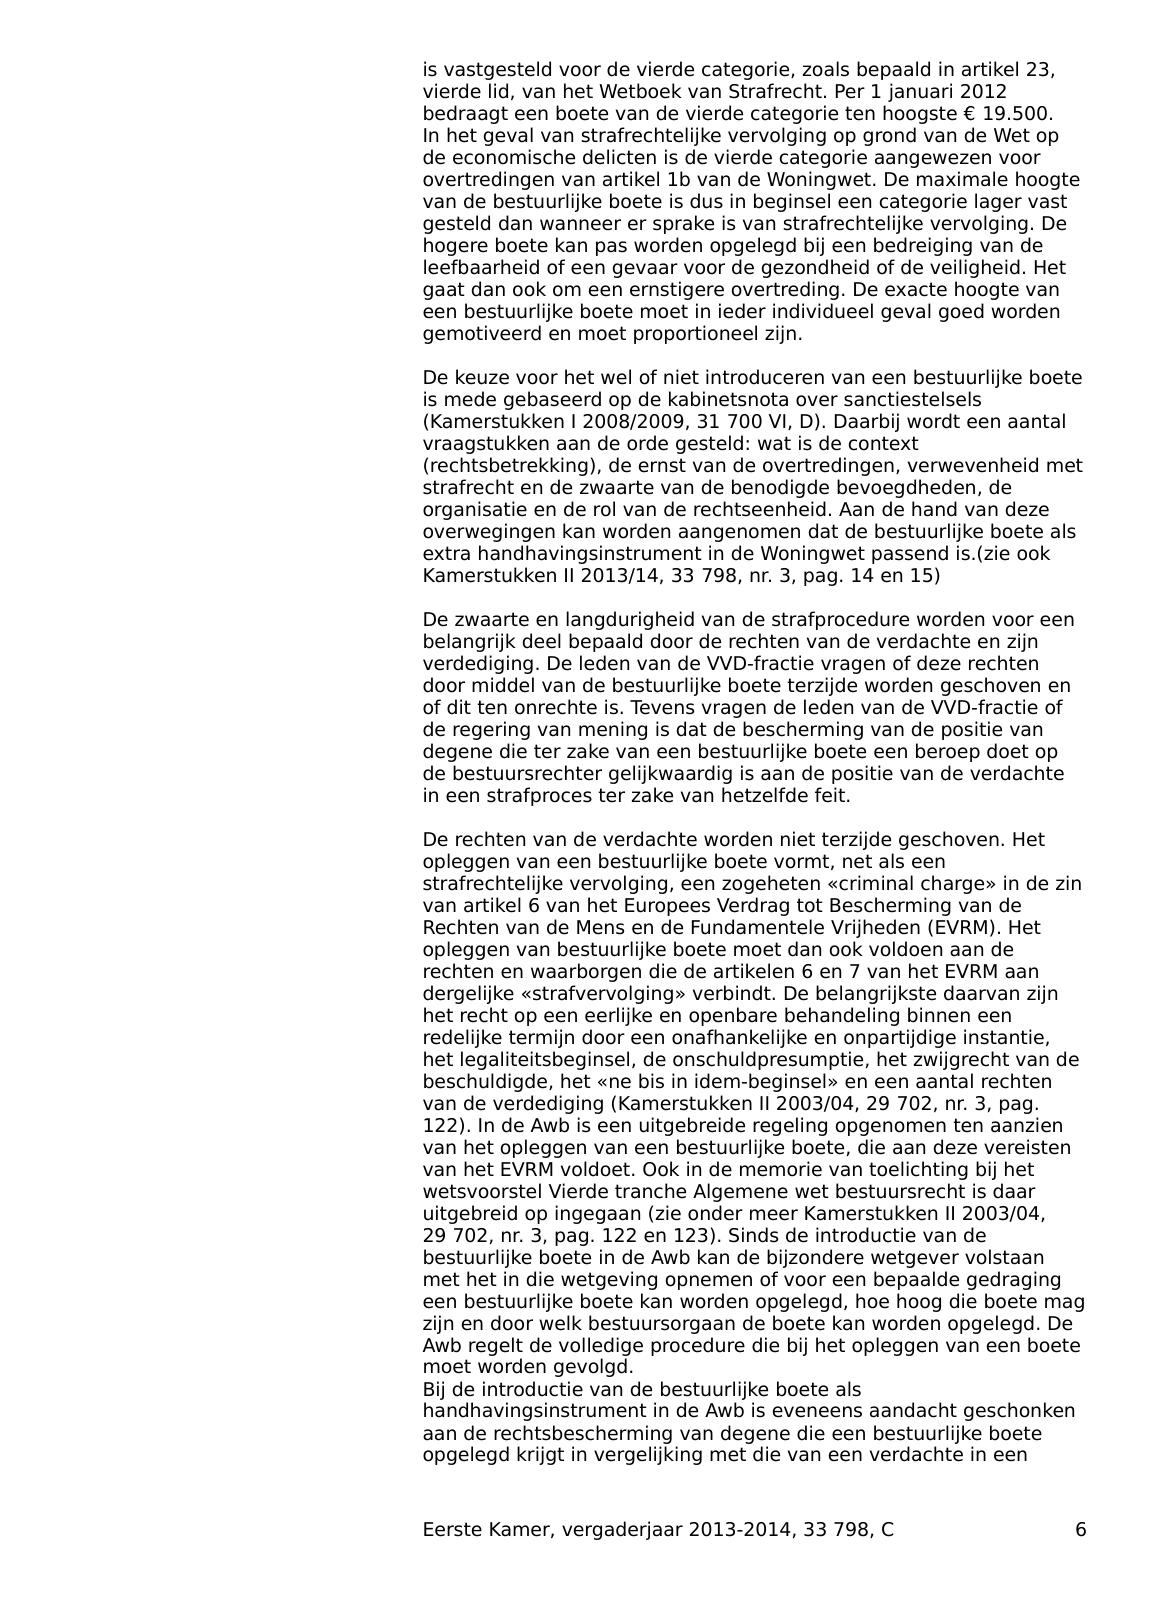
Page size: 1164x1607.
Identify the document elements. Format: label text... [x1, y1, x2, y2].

text Bij de introductie van de bestuurlijke boete als handhavingsinstrument in de Awb is eveneens aandacht geschonken aan de rechtsbescherming van degene die een bestuurlijke boete opgelegd krijgt in vergelijking met die van een verdachte in een [422, 1378, 1087, 1466]
text De keuze voor het wel of niet introduceren van een bestuurlijke boete is mede gebaseerd op de kabinetsnota over sanctiestelsels (Kamerstukken I 2008/2009, 31 700 VI, D). Daarbij wordt een aantal vraagstukken aan de orde gesteld: wat is de context (rechtsbetrekking), de ernst van de overtredingen, verwevenheid met strafrecht en de zwaarte van de benodigde bevoegdheden, de organisatie en de rol van de rechtseenheid. Aan de hand van deze overwegingen kan worden aangenomen dat de bestuurlijke boete als extra handhavingsinstrument in de Woningwet passend is.(zie ook Kamerstukken II 2013/14, 33 798, nr. 3, pag. 14 en 15) [422, 367, 1087, 587]
text is vastgesteld voor de vierde categorie, zoals bepaald in artikel 23, vierde lid, van het Wetboek van Strafrecht. Per 1 januari 2012 bedraagt een boete van de vierde categorie ten hoogste € 19.500. [422, 59, 1087, 125]
text In het geval van strafrechtelijke vervolging op grond van de Wet op de economische delicten is de vierde categorie aangewezen voor overtredingen van artikel 1b van de Woningwet. De maximale hoogte van de bestuurlijke boete is dus in beginsel een categorie lager vast gesteld dan wanneer er sprake is van strafrechtelijke vervolging. De hogere boete kan pas worden opgelegd bij een bedreiging van de leefbaarheid of een gevaar voor de gezondheid of de veiligheid. Het gaat dan ook om een ernstigere overtreding. De exacte hoogte van een bestuurlijke boete moet in ieder individueel geval goed worden gemotiveerd en moet proportioneel zijn. [422, 125, 1087, 345]
text De zwaarte en langdurigheid van de strafprocedure worden voor een belangrijk deel bepaald door de rechten van de verdachte en zijn verdediging. De leden van de VVD-fractie vragen of deze rechten door middel van de bestuurlijke boete terzijde worden geschoven en of dit ten onrechte is. Tevens vragen de leden van de VVD-fractie of de regering van mening is dat de bescherming van de positie van degene die ter zake van een bestuurlijke boete een beroep doet op de bestuursrechter gelijkwaardig is aan de positie van de verdachte in een strafproces ter zake van hetzelfde feit. [422, 609, 1087, 807]
text De rechten van de verdachte worden niet terzijde geschoven. Het opleggen van een bestuurlijke boete vormt, net als een strafrechtelijke vervolging, een zogeheten «criminal charge» in de zin van artikel 6 van het Europees Verdrag tot Bescherming van de Rechten van de Mens en de Fundamentele Vrijheden (EVRM). Het opleggen van bestuurlijke boete moet dan ook voldoen aan de rechten en waarborgen die de artikelen 6 en 7 van het EVRM aan dergelijke «strafvervolging» verbindt. De belangrijkste daarvan zijn het recht op een eerlijke en openbare behandeling binnen een redelijke termijn door een onafhankelijke en onpartijdige instantie, het legaliteitsbeginsel, de onschuldpresumptie, het zwijgrecht van de beschuldigde, het «ne bis in idem-beginsel» en een aantal rechten van de verdediging (Kamerstukken II 2003/04, 29 702, nr. 3, pag. 122). In de Awb is een uitgebreide regeling opgenomen ten aanzien van het opleggen van een bestuurlijke boete, die aan deze vereisten van het EVRM voldoet. Ook in de memorie van toelichting bij het wetsvoorstel Vierde tranche Algemene wet bestuursrecht is daar uitgebreid op ingegaan (zie onder meer Kamerstukken II 2003/04, 29 702, nr. 3, pag. 122 en 123). Sinds de introductie van de bestuurlijke boete in de Awb kan de bijzondere wetgever volstaan met het in die wetgeving opnemen of voor een bepaalde gedraging een bestuurlijke boete kan worden opgelegd, hoe hoog die boete mag zijn en door welk bestuursorgaan de boete kan worden opgelegd. De Awb regelt de volledige procedure die bij het opleggen van een boete moet worden gevolgd. [422, 829, 1087, 1378]
